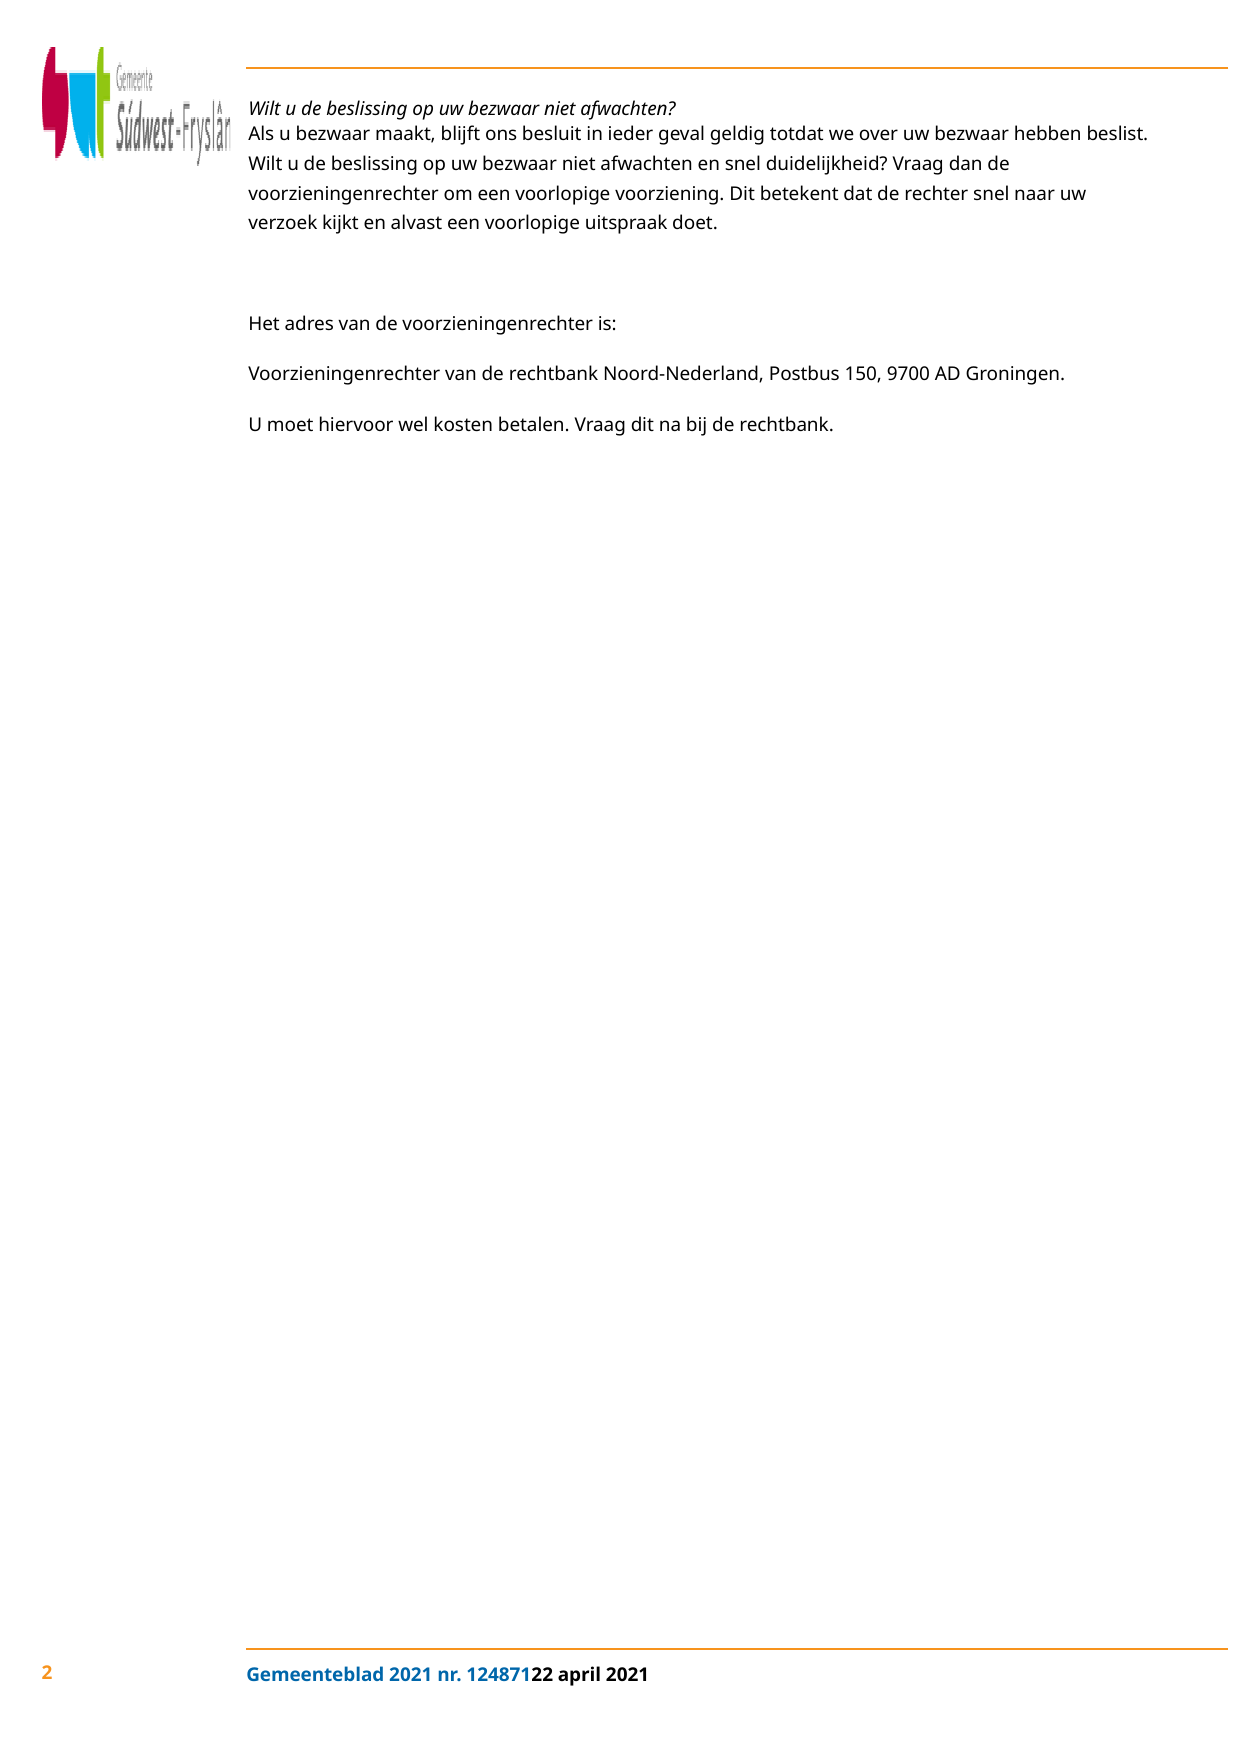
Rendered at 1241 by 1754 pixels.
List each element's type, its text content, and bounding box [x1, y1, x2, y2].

text Als u bezwaar maakt, blijft ons besluit in ieder geval geldig totdat we over uw bezwaar hebben beslist. Wilt u de beslissing op uw bezwaar niet afwachten en snel duidelijkheid? Vraag dan de voorzieningenrechter om een voorlopige voorziening. Dit betekent dat de rechter snel naar uw verzoek kijkt en alvast een voorlopige uitspraak doet. [248, 121, 1152, 235]
picture [41, 47, 231, 172]
text Het adres van de voorzieningenrechter is: [248, 310, 1152, 336]
text Wilt u de beslissing op uw bezwaar niet afwachten? [248, 95, 1152, 121]
text U moet hiervoor wel kosten betalen. Vraag dit na bij de rechtbank. [248, 411, 1152, 437]
text Voorzieningenrechter van de rechtbank Noord-Nederland, Postbus 150, 9700 AD Groningen. [248, 361, 1152, 386]
